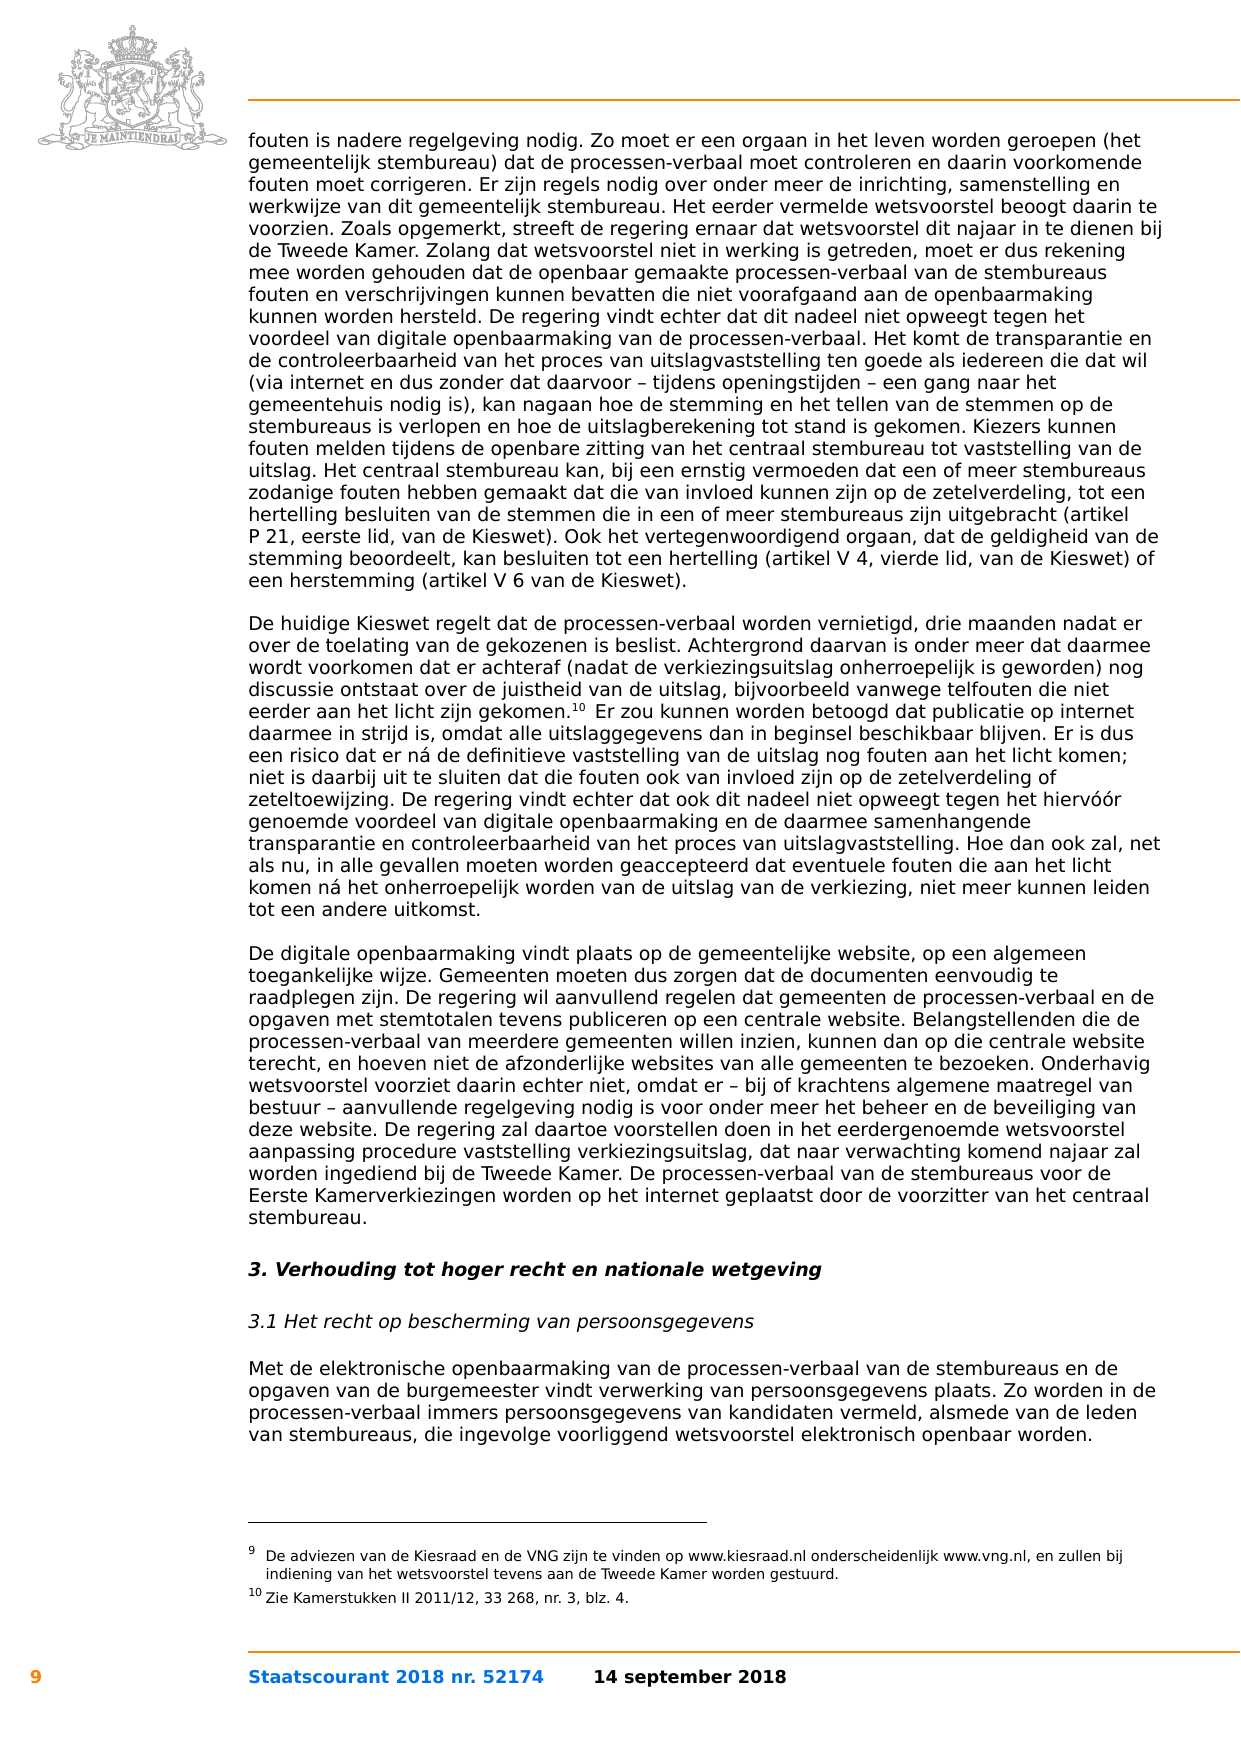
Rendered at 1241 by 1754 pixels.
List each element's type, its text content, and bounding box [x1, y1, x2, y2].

text Zie Kamerstukken II 2011/12, 33 268, nr. 3, blz. 4. [248, 1586, 1163, 1608]
subtitle 3.1 Het recht op bescherming van persoonsgegevens [248, 1311, 1163, 1333]
subtitle 3. Verhouding tot hoger recht en nationale wetgeving [248, 1259, 1163, 1281]
picture [38, 25, 227, 150]
text fouten is nadere regelgeving nodig. Zo moet er een orgaan in het leven worden geroepen (het gemeentelijk stembureau) dat de processen-verbaal moet controleren en daarin voorkomende fouten moet corrigeren. Er zijn regels nodig over onder meer de inrichting, samenstelling en werkwijze van dit gemeentelijk stembureau. Het eerder vermelde wetsvoorstel beoogt daarin te voorzien. Zoals opgemerkt, streeft de regering ernaar dat wetsvoorstel dit najaar in te dienen bij de Tweede Kamer. Zolang dat wetsvoorstel niet in werking is getreden, moet er dus rekening mee worden gehouden dat de openbaar gemaakte processen-verbaal van de stembureaus fouten en verschrijvingen kunnen bevatten die niet voorafgaand aan de openbaarmaking kunnen worden hersteld. De regering vindt echter dat dit nadeel niet opweegt tegen het voordeel van digitale openbaarmaking van de processen-verbaal. Het komt de transparantie en de controleerbaarheid van het proces van uitslagvaststelling ten goede als iedereen die dat wil (via internet en dus zonder dat daarvoor – tijdens openingstijden – een gang naar het gemeentehuis nodig is), kan nagaan hoe de stemming en het tellen van de stemmen op de stembureaus is verlopen en hoe de uitslagberekening tot stand is gekomen. Kiezers kunnen fouten melden tijdens de openbare zitting van het centraal stembureau tot vaststelling van de uitslag. Het centraal stembureau kan, bij een ernstig vermoeden dat een of meer stembureaus zodanige fouten hebben gemaakt dat die van invloed kunnen zijn op de zetelverdeling, tot een hertelling besluiten van de stemmen die in een of meer stembureaus zijn uitgebracht (artikel P 21, eerste lid, van de Kieswet). Ook het vertegenwoordigend orgaan, dat de geldigheid van de stemming beoordeelt, kan besluiten tot een hertelling (artikel V 4, vierde lid, van de Kieswet) of een herstemming (artikel V 6 van de Kieswet). [248, 130, 1163, 591]
text De huidige Kieswet regelt dat de processen-verbaal worden vernietigd, drie maanden nadat er over de toelating van de gekozenen is beslist. Achtergrond daarvan is onder meer dat daarmee wordt voorkomen dat er achteraf (nadat de verkiezingsuitslag onherroepelijk is geworden) nog discussie ontstaat over de juistheid van de uitslag, bijvoorbeeld vanwege telfouten die niet eerder aan het licht zijn gekomen. Er zou kunnen worden betoogd dat publicatie op internet daarmee in strijd is, omdat alle uitslaggegevens dan in beginsel beschikbaar blijven. Er is dus een risico dat er ná de definitieve vaststelling van de uitslag nog fouten aan het licht komen; niet is daarbij uit te sluiten dat die fouten ook van invloed zijn op de zetelverdeling of zeteltoewijzing. De regering vindt echter dat ook dit nadeel niet opweegt tegen het hiervóór genoemde voordeel van digitale openbaarmaking en de daarmee samenhangende transparantie en controleerbaarheid van het proces van uitslagvaststelling. Hoe dan ook zal, net als nu, in alle gevallen moeten worden geaccepteerd dat eventuele fouten die aan het licht komen ná het onherroepelijk worden van de uitslag van de verkiezing, niet meer kunnen leiden tot een andere uitkomst. [248, 613, 1163, 921]
text Met de elektronische openbaarmaking van de processen-verbaal van de stembureaus en de opgaven van de burgemeester vindt verwerking van persoonsgegevens plaats. Zo worden in de processen-verbaal immers persoonsgegevens van kandidaten vermeld, alsmede van de leden van stembureaus, die ingevolge voorliggend wetsvoorstel elektronisch openbaar worden. [248, 1358, 1163, 1446]
text De digitale openbaarmaking vindt plaats op de gemeentelijke website, op een algemeen toegankelijke wijze. Gemeenten moeten dus zorgen dat de documenten eenvoudig te raadplegen zijn. De regering wil aanvullend regelen dat gemeenten de processen-verbaal en de opgaven met stemtotalen tevens publiceren op een centrale website. Belangstellenden die de processen-verbaal van meerdere gemeenten willen inzien, kunnen dan op die centrale website terecht, en hoeven niet de afzonderlijke websites van alle gemeenten te bezoeken. Onderhavig wetsvoorstel voorziet daarin echter niet, omdat er – bij of krachtens algemene maatregel van bestuur – aanvullende regelgeving nodig is voor onder meer het beheer en de beveiliging van deze website. De regering zal daartoe voorstellen doen in het eerdergenoemde wetsvoorstel aanpassing procedure vaststelling verkiezingsuitslag, dat naar verwachting komend najaar zal worden ingediend bij de Tweede Kamer. De processen-verbaal van de stembureaus voor de Eerste Kamerverkiezingen worden op het internet geplaatst door de voorzitter van het centraal stembureau. [248, 943, 1163, 1229]
text De adviezen van de Kiesraad en de VNG zijn te vinden op www.kiesraad.nl onderscheidenlijk www.vng.nl, en zullen bij indiening van het wetsvoorstel tevens aan de Tweede Kamer worden gestuurd. [248, 1544, 1163, 1583]
